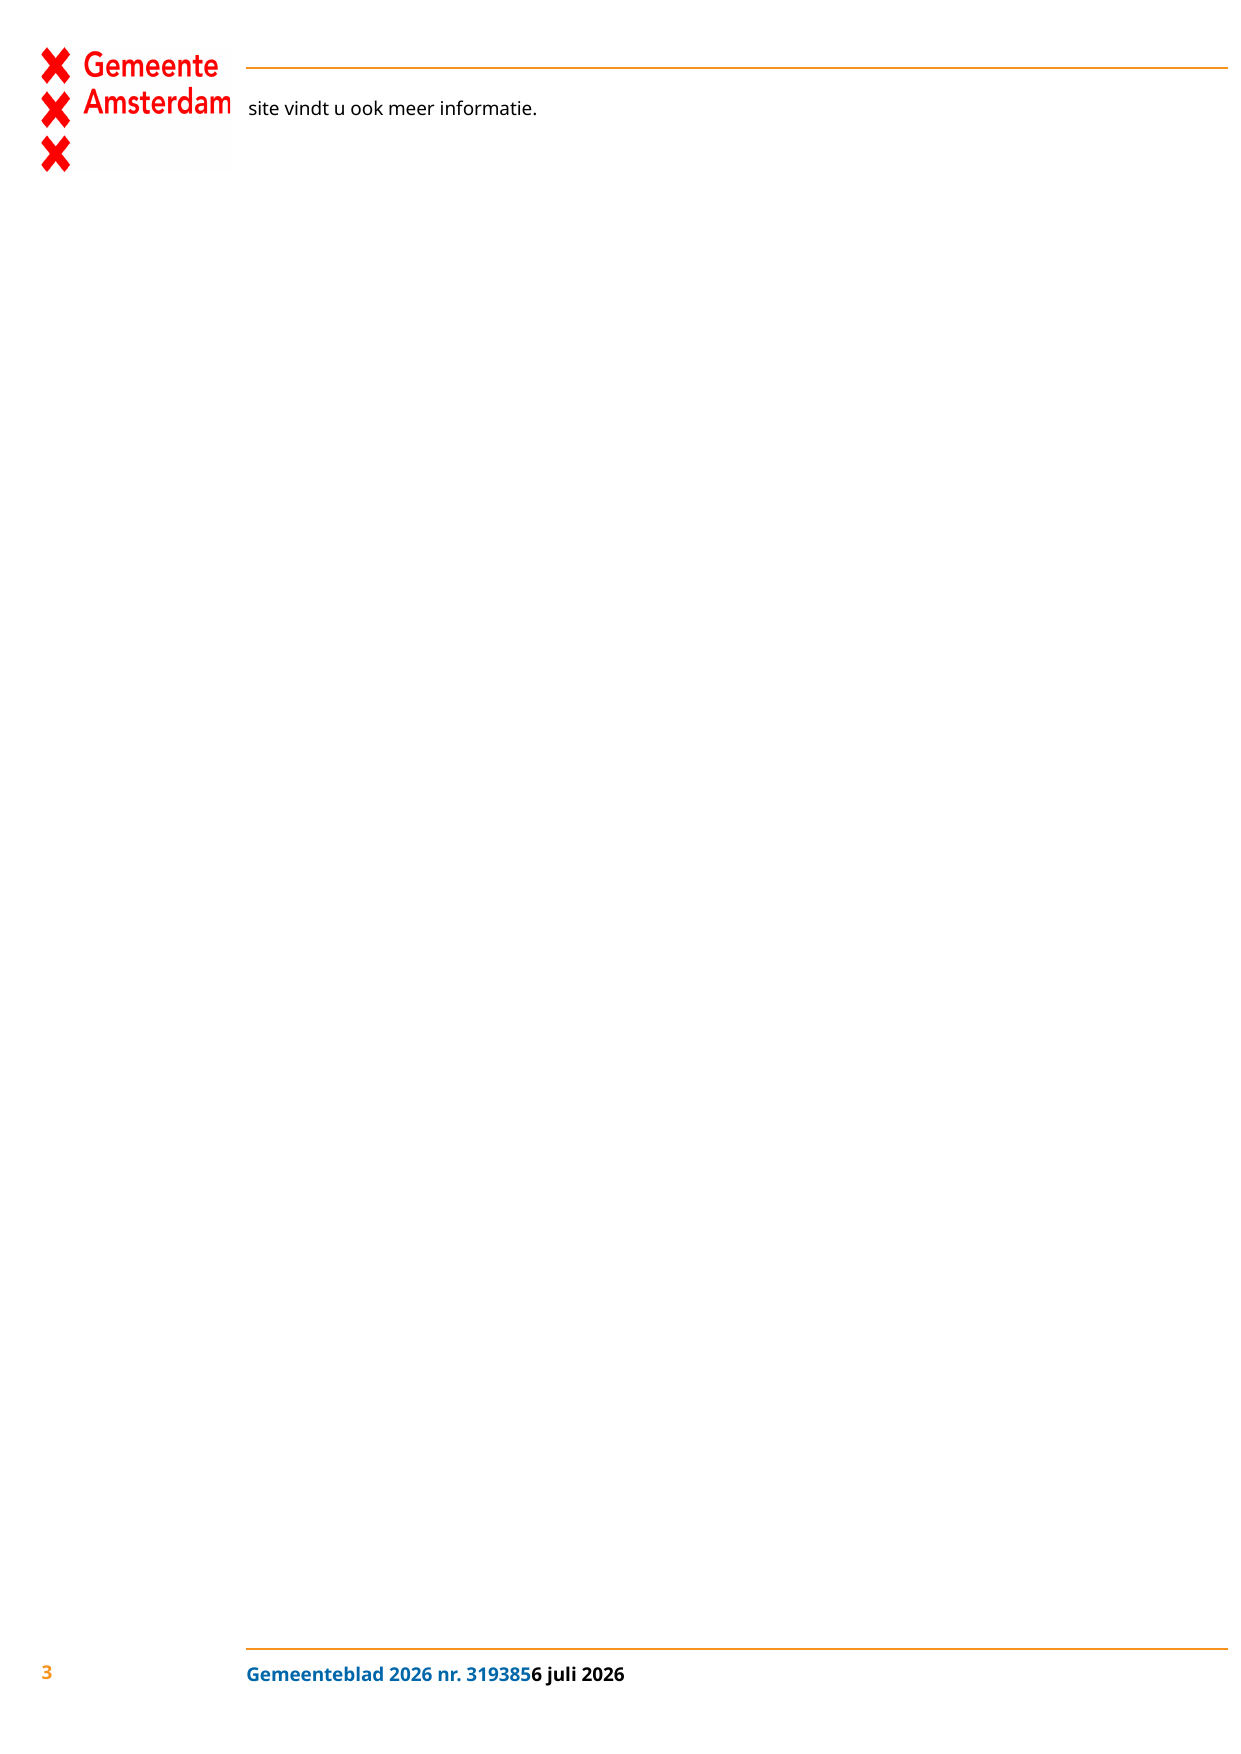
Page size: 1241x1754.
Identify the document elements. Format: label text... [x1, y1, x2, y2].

picture [41, 47, 231, 172]
text site vindt u ook meer informatie. [248, 95, 1152, 121]
